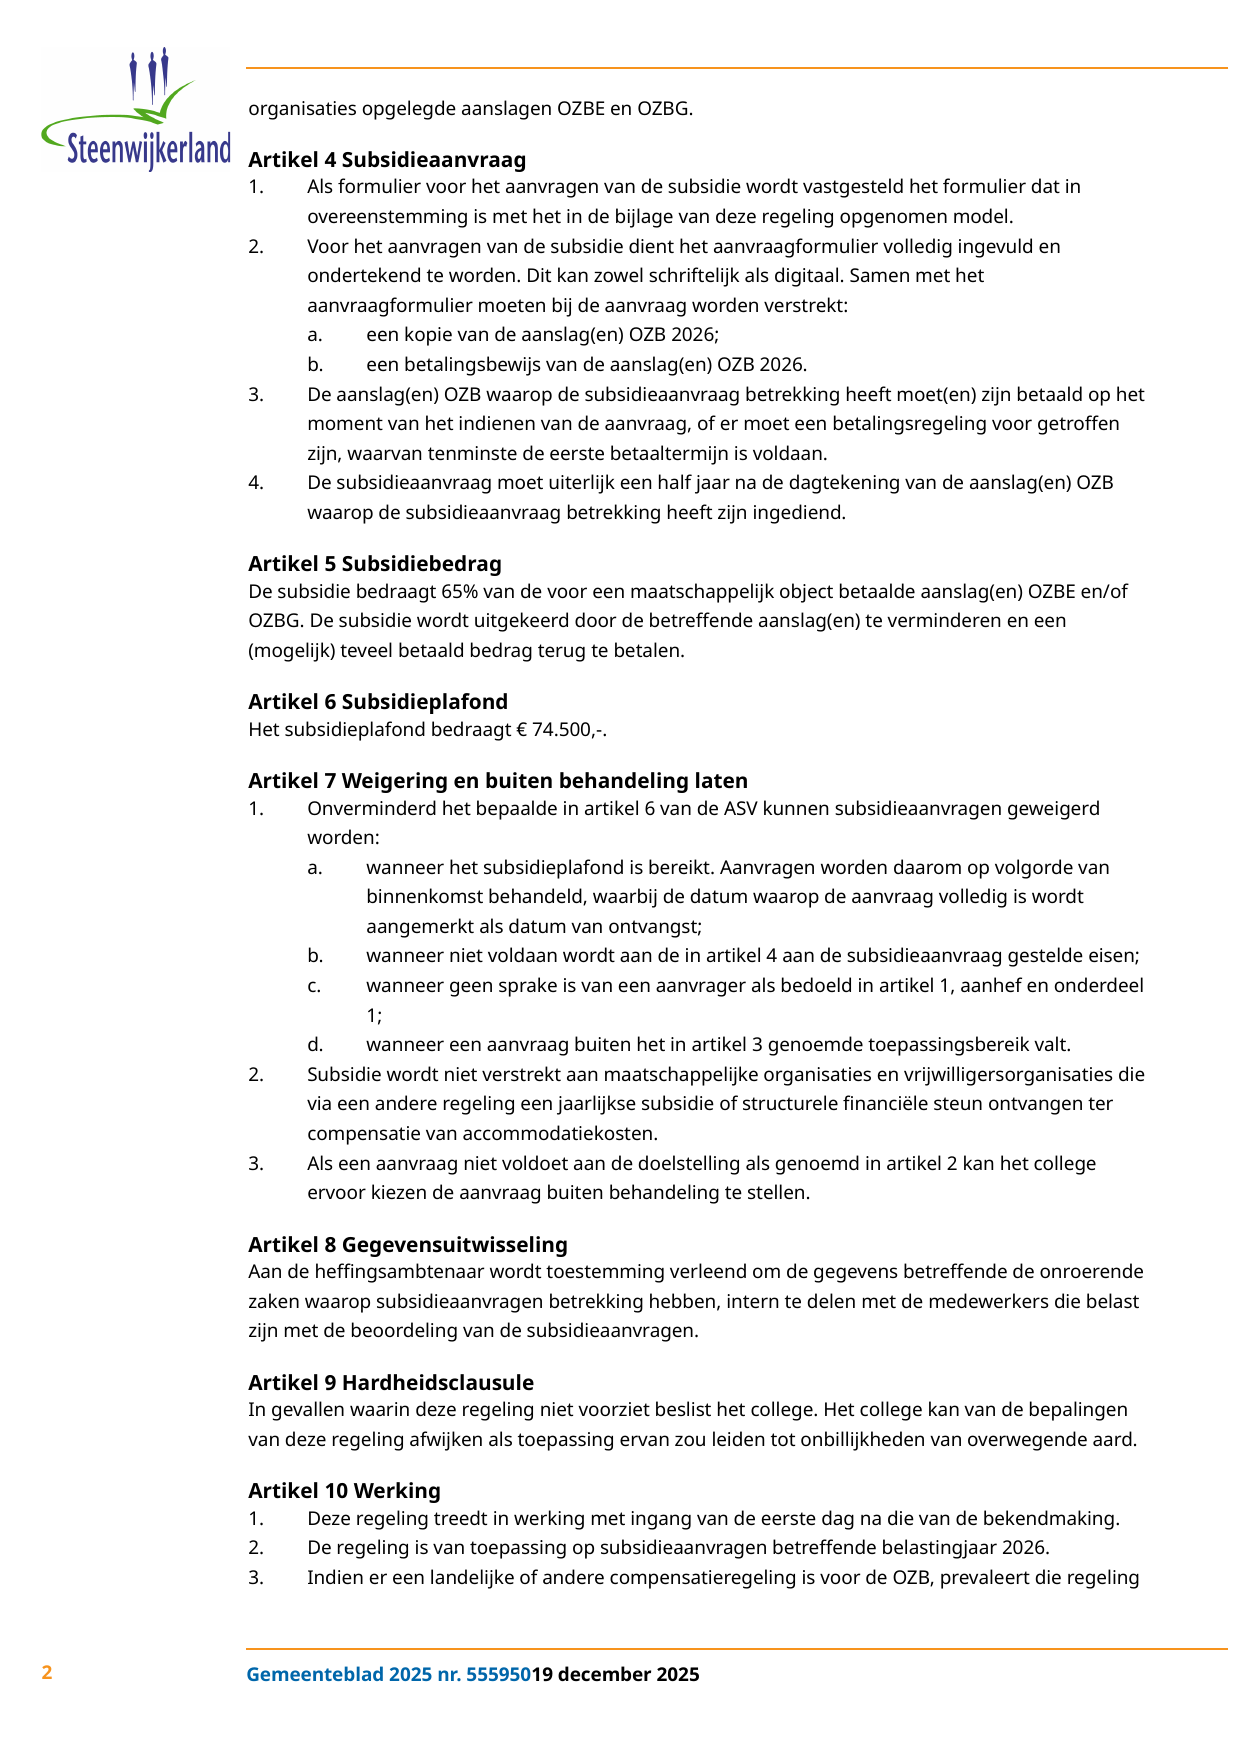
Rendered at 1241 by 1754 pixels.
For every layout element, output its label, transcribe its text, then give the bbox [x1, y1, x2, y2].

list De aanslag(en) OZB waarop de subsidieaanvraag betrekking heeft moet(en) zijn betaald op het moment van het indienen van de aanvraag, of er moet een betalingsregeling voor getroffen zijn, waarvan tenminste de eerste betaaltermijn is voldaan. [248, 381, 1152, 466]
list wanneer een aanvraag buiten het in artikel 3 genoemde toepassingsbereik valt. [307, 1031, 1152, 1057]
text De subsidie bedraagt 65% van de voor een maatschappelijk object betaalde aanslag(en) OZBE en/of OZBG. De subsidie wordt uitgekeerd door de betreffende aanslag(en) te verminderen en een (mogelijk) teveel betaald bedrag terug te betalen. [248, 578, 1152, 663]
list wanneer niet voldaan wordt aan de in artikel 4 aan de subsidieaanvraag gestelde eisen; [307, 943, 1152, 968]
text Artikel 7 Weigering en buiten behandeling laten [248, 766, 1152, 795]
list De regeling is van toepassing op subsidieaanvragen betreffende belastingjaar 2026. [248, 1534, 1152, 1560]
text In gevallen waarin deze regeling niet voorziet beslist het college. Het college kan van de bepalingen van deze regeling afwijken als toepassing ervan zou leiden tot onbillijkheden van overwegende aard. [248, 1396, 1152, 1452]
text Artikel 4 Subsidieaanvraag [248, 145, 1152, 174]
text Artikel 10 Werking [248, 1476, 1152, 1505]
list Indien er een landelijke of andere compensatieregeling is voor de OZB, prevaleert die regeling [248, 1564, 1152, 1589]
text Aan de heffingsambtenaar wordt toestemming verleend om de gegevens betreffende de onroerende zaken waarop subsidieaanvragen betrekking hebben, intern te delen met de medewerkers die belast zijn met de beoordeling van de subsidieaanvragen. [248, 1258, 1152, 1343]
text Artikel 5 Subsidiebedrag [248, 549, 1152, 578]
picture [41, 47, 231, 172]
list Deze regeling treedt in werking met ingang van de eerste dag na die van de bekendmaking. [248, 1505, 1152, 1530]
list Voor het aanvragen van de subsidie dient het aanvraagformulier volledig ingevuld en ondertekend te worden. Dit kan zowel schriftelijk als digitaal. Samen met het aanvraagformulier moeten bij de aanvraag worden verstrekt: [248, 233, 1152, 318]
list wanneer geen sprake is van een aanvrager als bedoeld in artikel 1, aanhef en onderdeel 1; [307, 972, 1152, 1028]
list Als een aanvraag niet voldoet aan de doelstelling als genoemd in artikel 2 kan het college ervoor kiezen de aanvraag buiten behandeling te stellen. [248, 1150, 1152, 1205]
text Artikel 8 Gegevensuitwisseling [248, 1230, 1152, 1258]
list een betalingsbewijs van de aanslag(en) OZB 2026. [307, 351, 1152, 377]
list De subsidieaanvraag moet uiterlijk een half jaar na de dagtekening van de aanslag(en) OZB waarop de subsidieaanvraag betrekking heeft zijn ingediend. [248, 469, 1152, 525]
text Artikel 9 Hardheidsclausule [248, 1368, 1152, 1396]
list een kopie van de aanslag(en) OZB 2026; [307, 322, 1152, 347]
text Het subsidieplafond bedraagt € 74.500,-. [248, 716, 1152, 742]
text Artikel 6 Subsidieplafond [248, 687, 1152, 716]
list Als formulier voor het aanvragen van de subsidie wordt vastgesteld het formulier dat in overeenstemming is met het in de bijlage van deze regeling opgenomen model. [248, 174, 1152, 229]
list wanneer het subsidieplafond is bereikt. Aanvragen worden daarom op volgorde van binnenkomst behandeld, waarbij de datum waarop de aanvraag volledig is wordt aangemerkt als datum van ontvangst; [307, 854, 1152, 939]
text organisaties opgelegde aanslagen OZBE en OZBG. [248, 95, 1152, 121]
list Onverminderd het bepaalde in artikel 6 van de ASV kunnen subsidieaanvragen geweigerd worden: [248, 795, 1152, 850]
list Subsidie wordt niet verstrekt aan maatschappelijke organisaties en vrijwilligersorganisaties die via een andere regeling een jaarlijkse subsidie of structurele financiële steun ontvangen ter compensatie van accommodatiekosten. [248, 1061, 1152, 1146]
